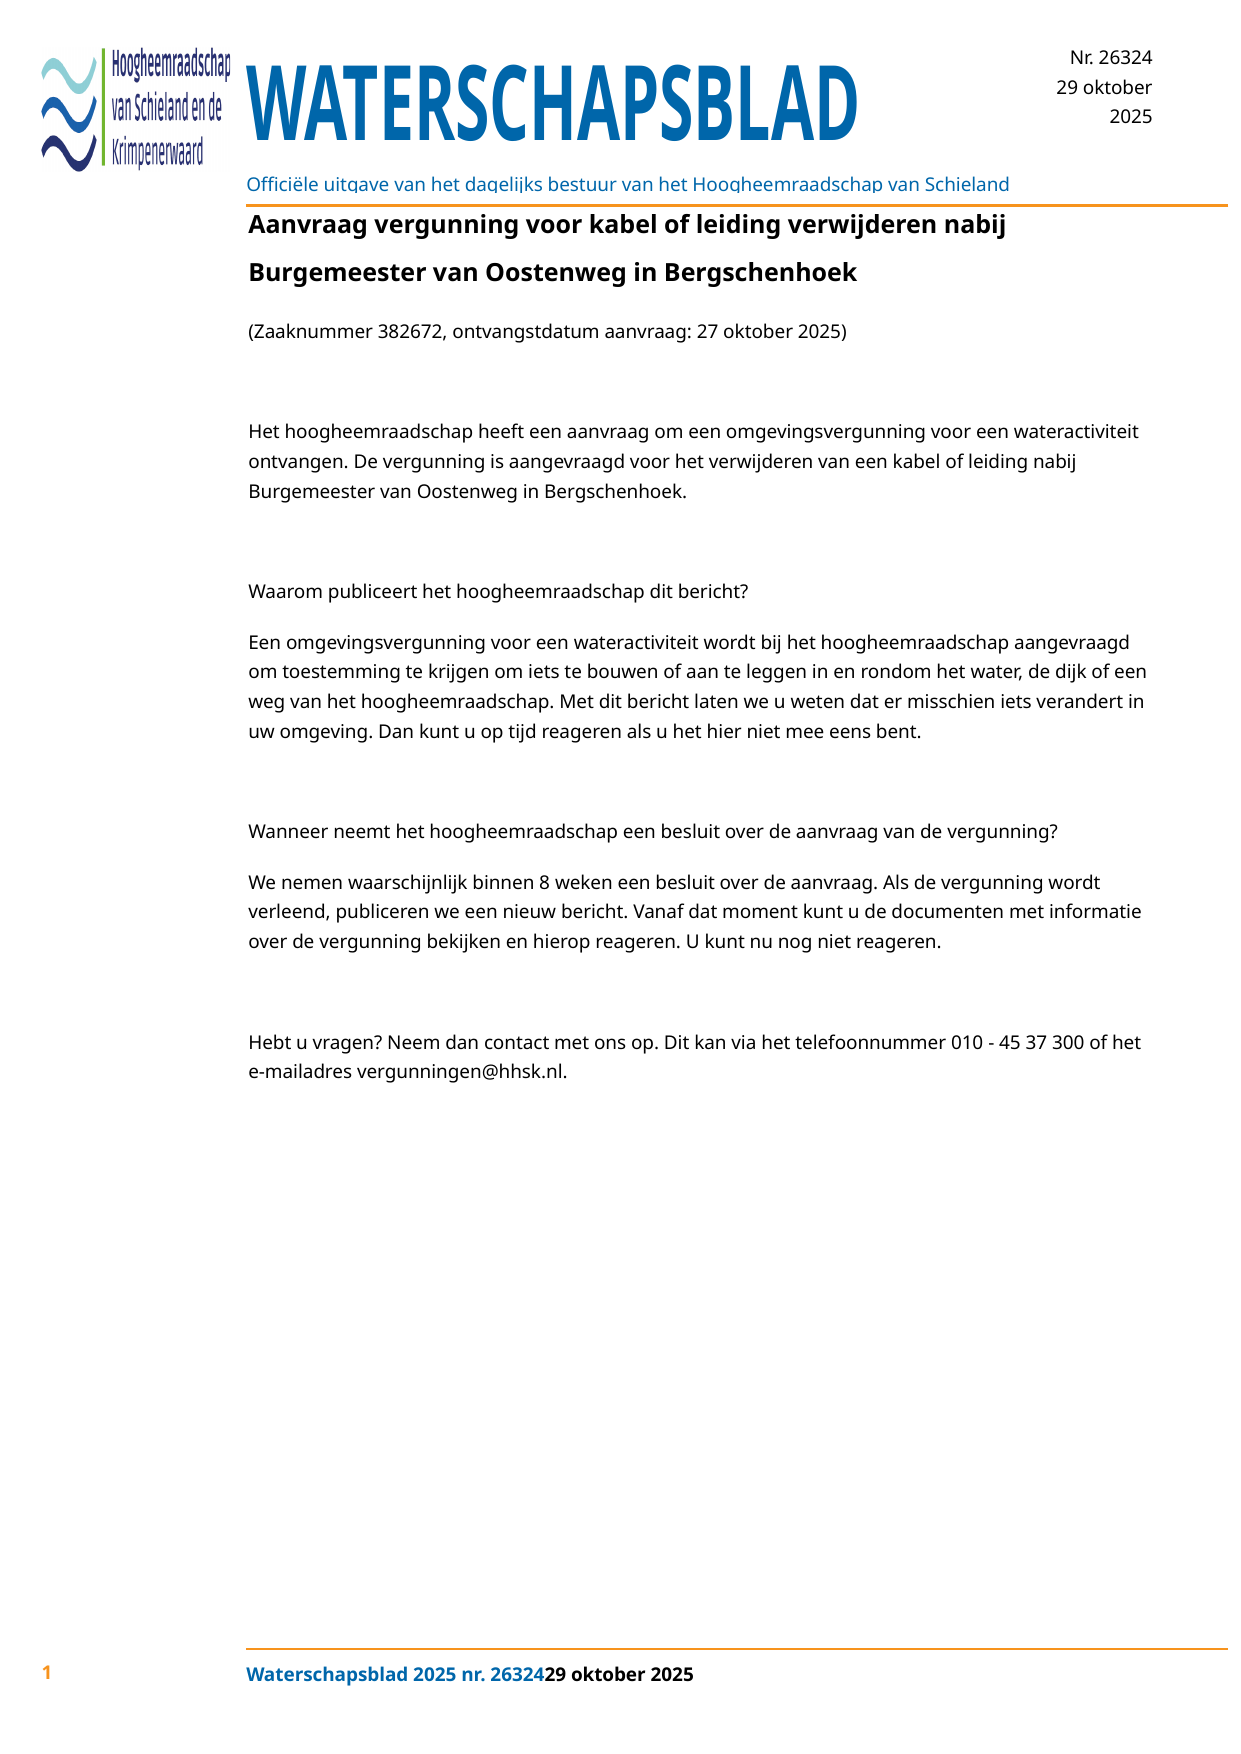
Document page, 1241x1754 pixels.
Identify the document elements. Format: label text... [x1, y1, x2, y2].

text Hebt u vragen? Neem dan contact met ons op. Dit kan via het telefoonnummer 010 - 45 37 300 of het e-mailadres vergunningen@hhsk.nl. [248, 1029, 1152, 1084]
text Het hoogheemraadschap heeft een aanvraag om een omgevingsvergunning voor een wateractiviteit ontvangen. De vergunning is aangevraagd voor het verwijderen van een kabel of leiding nabij Burgemeester van Oostenweg in Bergschenhoek. [248, 419, 1152, 504]
text Wanneer neemt het hoogheemraadschap een besluit over de aanvraag van de vergunning? [248, 819, 1152, 844]
text (Zaaknummer 382672, ontvangstdatum aanvraag: 27 oktober 2025) [248, 318, 1152, 344]
text Aanvraag vergunning voor kabel of leiding verwijderen nabij Burgemeester van Oostenweg in Bergschenhoek [248, 207, 1152, 288]
text Waarom publiceert het hoogheemraadschap dit bericht? [248, 579, 1152, 604]
text Een omgevingsvergunning voor een wateractiviteit wordt bij het hoogheemraadschap aangevraagd om toestemming te krijgen om iets te bouwen of aan te leggen in en rondom het water, de dijk of een weg van het hoogheemraadschap. Met dit bericht laten we u weten dat er misschien iets verandert in uw omgeving. Dan kunt u op tijd reageren als u het hier niet mee eens bent. [248, 629, 1152, 744]
text We nemen waarschijnlijk binnen 8 weken een besluit over de aanvraag. Als de vergunning wordt verleend, publiceren we een nieuw bericht. Vanaf dat moment kunt u de documenten met informatie over de vergunning bekijken en hierop reageren. U kunt nu nog niet reageren. [248, 869, 1152, 954]
picture [41, 47, 231, 172]
